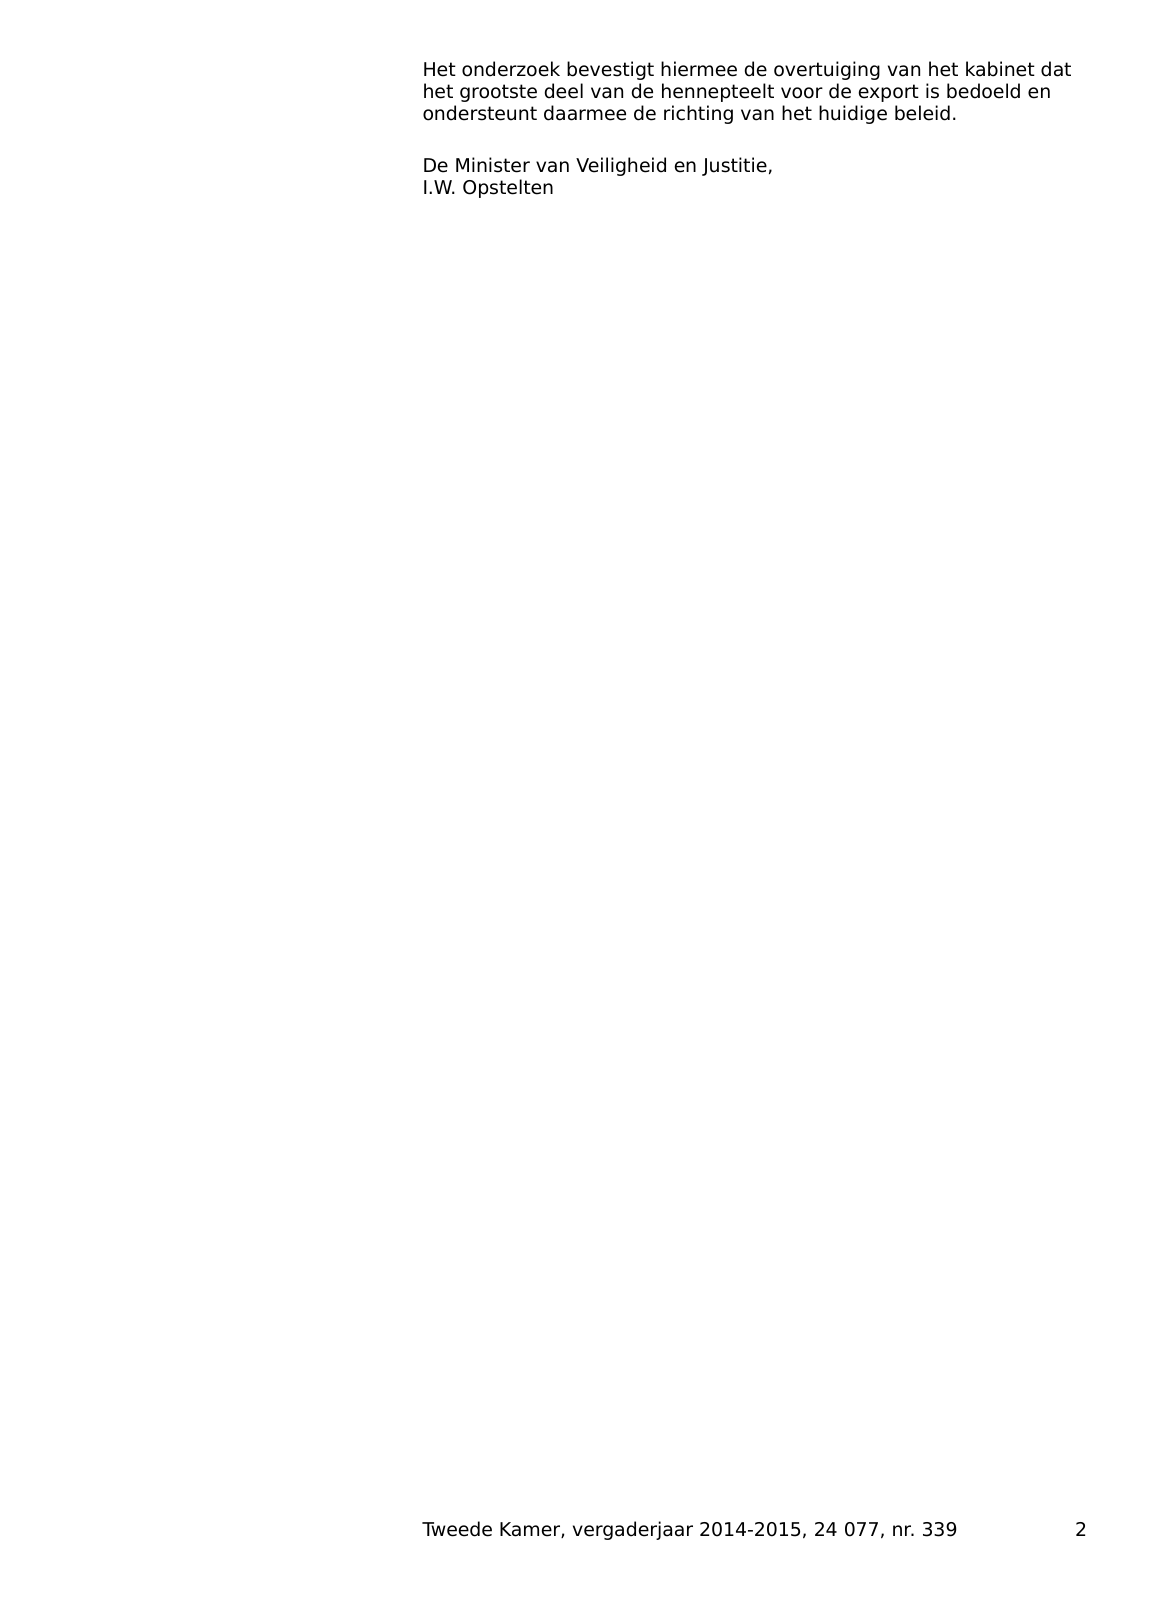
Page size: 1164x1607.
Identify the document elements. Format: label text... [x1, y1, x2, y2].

text Het onderzoek bevestigt hiermee de overtuiging van het kabinet dat het grootste deel van de hennepteelt voor de export is bedoeld en ondersteunt daarmee de richting van het huidige beleid. [422, 59, 1087, 125]
text De Minister van Veiligheid en Justitie, I.W. Opstelten [422, 155, 1087, 199]
